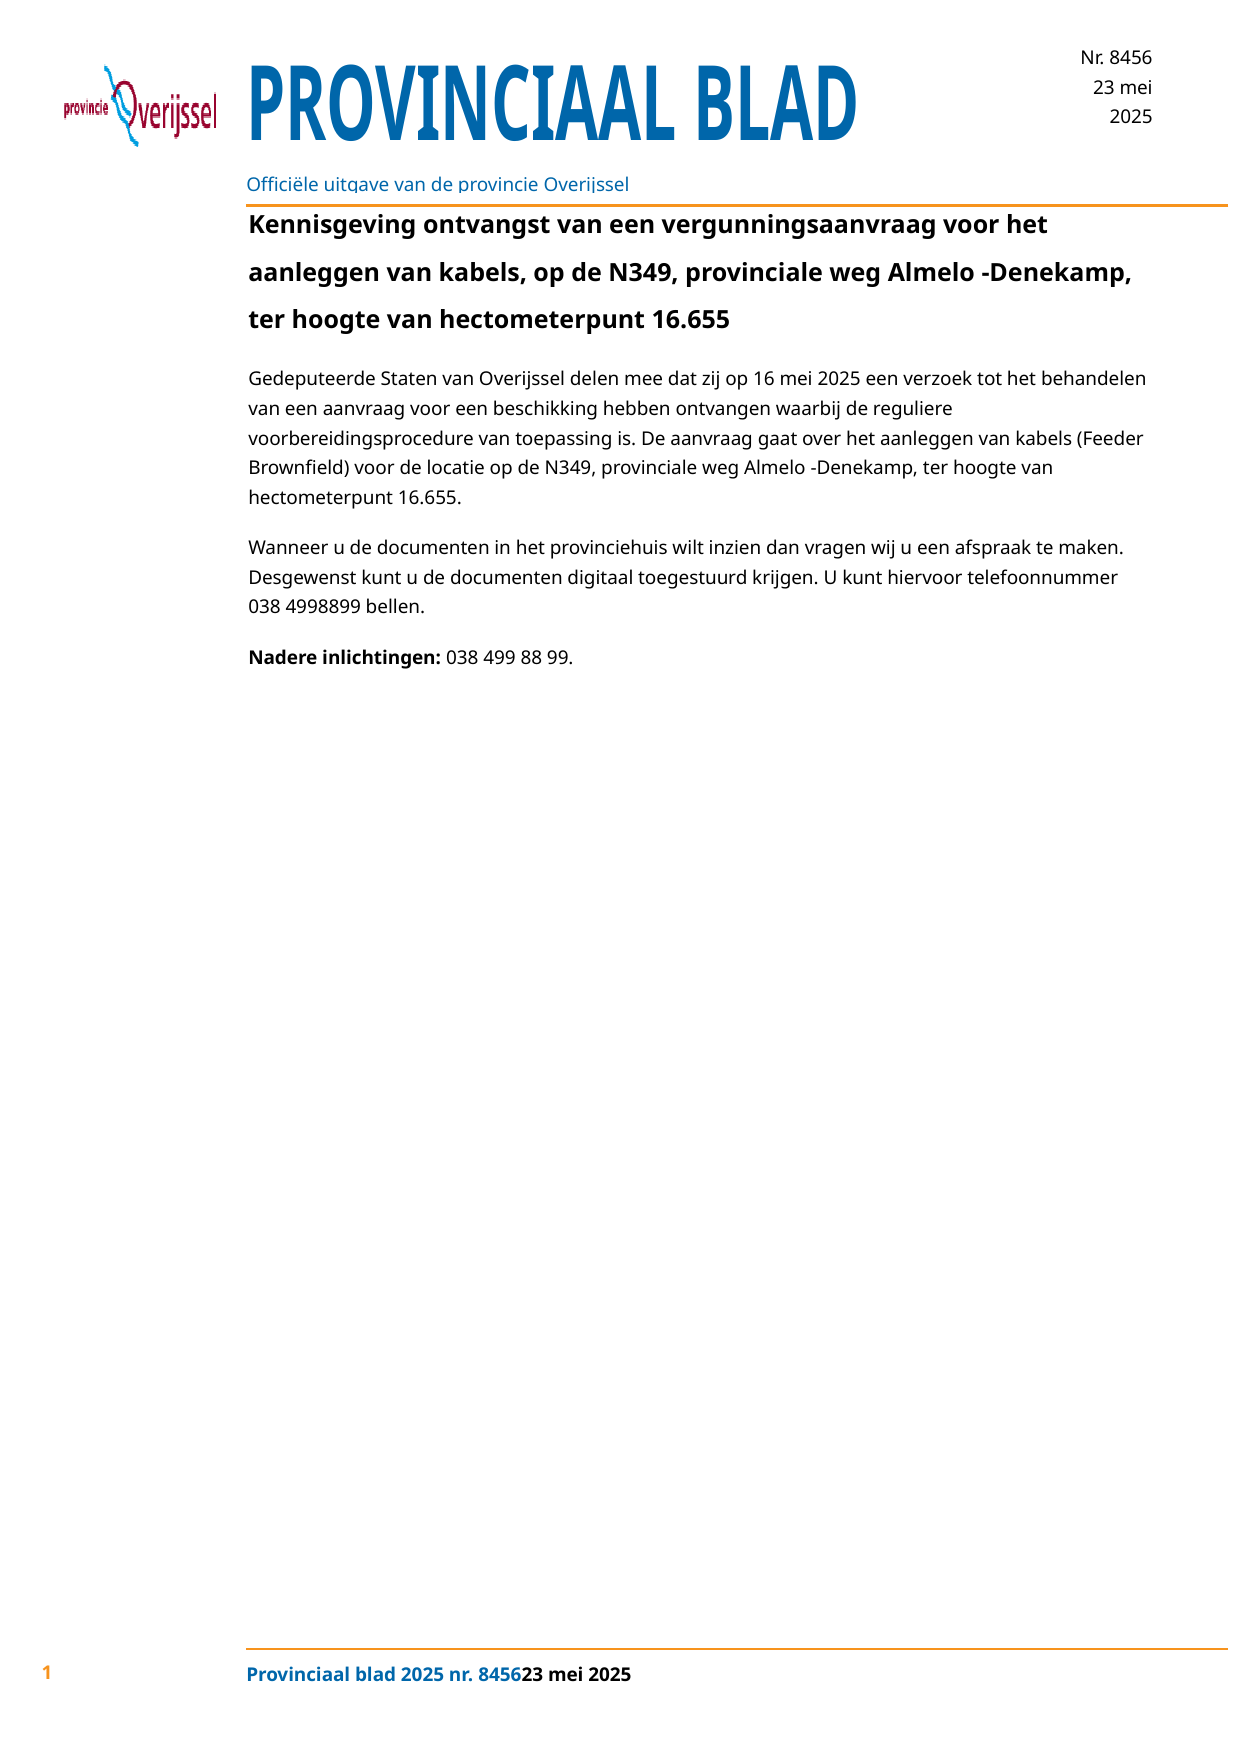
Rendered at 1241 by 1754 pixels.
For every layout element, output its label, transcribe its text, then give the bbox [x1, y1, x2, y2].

picture [41, 47, 231, 172]
text Nadere inlichtingen: 038 499 88 99. [248, 644, 1152, 669]
text Wanneer u de documenten in het provinciehuis wilt inzien dan vragen wij u een afspraak te maken. Desgewenst kunt u de documenten digitaal toegestuurd krijgen. U kunt hiervoor telefoonnummer 038 4998899 bellen. [248, 534, 1152, 619]
text Gedeputeerde Staten van Overijssel delen mee dat zij op 16 mei 2025 een verzoek tot het behandelen van een aanvraag voor een beschikking hebben ontvangen waarbij de reguliere voorbereidingsprocedure van toepassing is. De aanvraag gaat over het aanleggen van kabels (Feeder Brownfield) voor de locatie op de N349, provinciale weg Almelo -Denekamp, ter hoogte van hectometerpunt 16.655. [248, 366, 1152, 509]
text Kennisgeving ontvangst van een vergunningsaanvraag voor het aanleggen van kabels, op de N349, provinciale weg Almelo -Denekamp, ter hoogte van hectometerpunt 16.655 [248, 207, 1152, 336]
